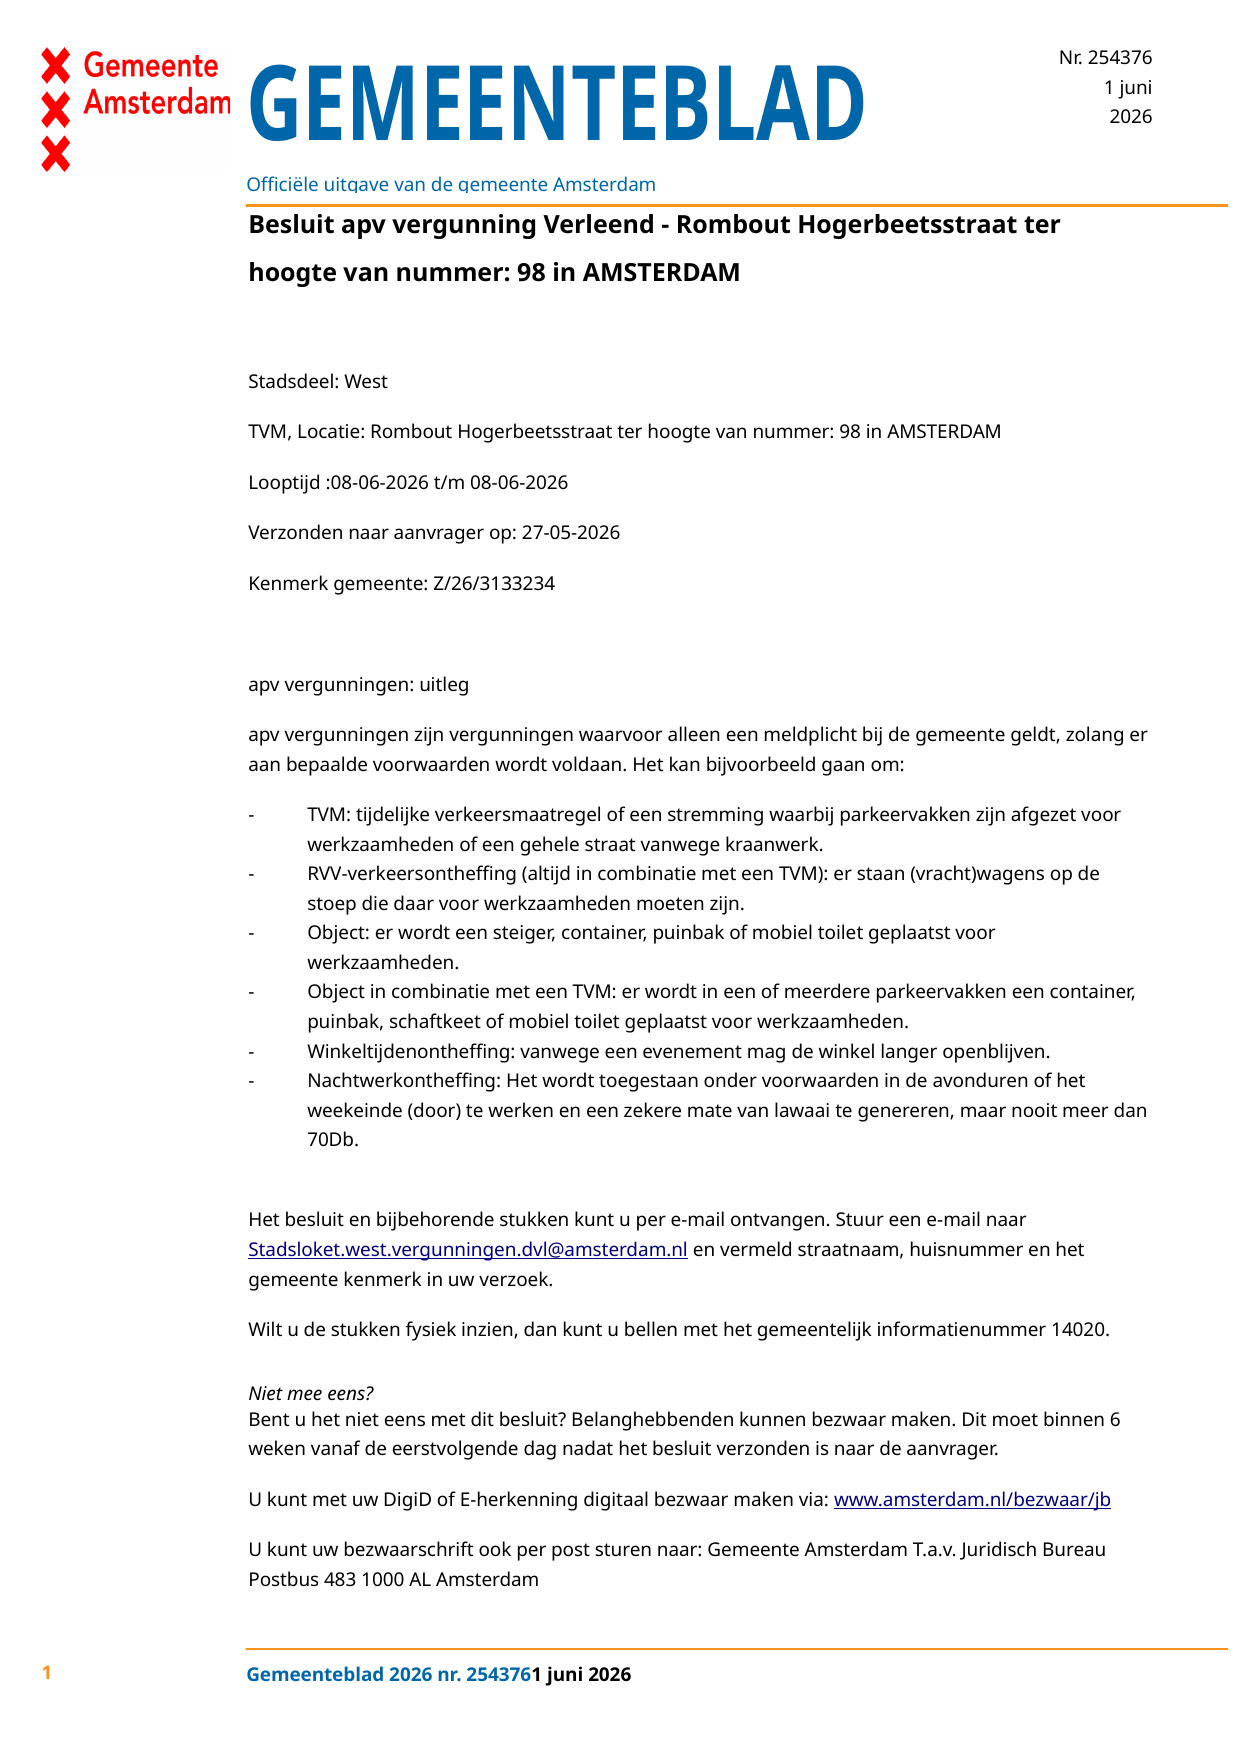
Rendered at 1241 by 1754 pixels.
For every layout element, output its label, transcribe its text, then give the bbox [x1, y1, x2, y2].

text Bent u het niet eens met dit besluit? Belanghebbenden kunnen bezwaar maken. Dit moet binnen 6 weken vanaf de eerstvolgende dag nadat het besluit verzonden is naar de aanvrager. [248, 1406, 1152, 1461]
text Looptijd :08-06-2026 t/m 08-06-2026 [248, 469, 1152, 495]
text U kunt met uw DigiD of E-herkenning digitaal bezwaar maken via: www.amsterdam.nl/bezwaar/jb [248, 1486, 1152, 1512]
text U kunt uw bezwaarschrift ook per post sturen naar: Gemeente Amsterdam T.a.v. Juridisch Bureau Postbus 483 1000 AL Amsterdam [248, 1536, 1152, 1592]
text Het besluit en bijbehorende stukken kunt u per e-mail ontvangen. Stuur een e-mail naar Stadsloket.west.vergunningen.dvl@amsterdam.nl en vermeld straatnaam, huisnummer en het gemeente kenmerk in uw verzoek. [248, 1207, 1152, 1292]
list Object in combinatie met een TVM: er wordt in een of meerdere parkeervakken een container, puinbak, schaftkeet of mobiel toilet geplaatst voor werkzaamheden. [248, 979, 1152, 1034]
list Nachtwerkontheffing: Het wordt toegestaan onder voorwaarden in de avonduren of het weekeinde (door) te werken en een zekere mate van lawaai te genereren, maar nooit meer dan 70Db. [248, 1067, 1152, 1152]
list RVV-verkeersontheffing (altijd in combinatie met een TVM): er staan (vracht)wagens op de stoep die daar voor werkzaamheden moeten zijn. [248, 860, 1152, 916]
text Besluit apv vergunning Verleend - Rombout Hogerbeetsstraat ter hoogte van nummer: 98 in AMSTERDAM [248, 207, 1152, 288]
list Object: er wordt een steiger, container, puinbak of mobiel toilet geplaatst voor werkzaamheden. [248, 919, 1152, 975]
text Kenmerk gemeente: Z/26/3133234 [248, 570, 1152, 596]
text apv vergunningen: uitleg [248, 671, 1152, 697]
text TVM, Locatie: Rombout Hogerbeetsstraat ter hoogte van nummer: 98 in AMSTERDAM [248, 419, 1152, 444]
list TVM: tijdelijke verkeersmaatregel of een stremming waarbij parkeervakken zijn afgezet voor werkzaamheden of een gehele straat vanwege kraanwerk. [248, 801, 1152, 857]
text Wilt u de stukken fysiek inzien, dan kunt u bellen met het gemeentelijk informatienummer 14020. [248, 1316, 1152, 1342]
text Verzonden naar aanvrager op: 27-05-2026 [248, 519, 1152, 545]
text apv vergunningen zijn vergunningen waarvoor alleen een meldplicht bij de gemeente geldt, zolang er aan bepaalde voorwaarden wordt voldaan. Het kan bijvoorbeeld gaan om: [248, 721, 1152, 777]
list Winkeltijdenontheffing: vanwege een evenement mag de winkel langer openblijven. [248, 1038, 1152, 1064]
picture [41, 47, 231, 172]
text Stadsdeel: West [248, 368, 1152, 394]
text Niet mee eens? [248, 1380, 1152, 1406]
